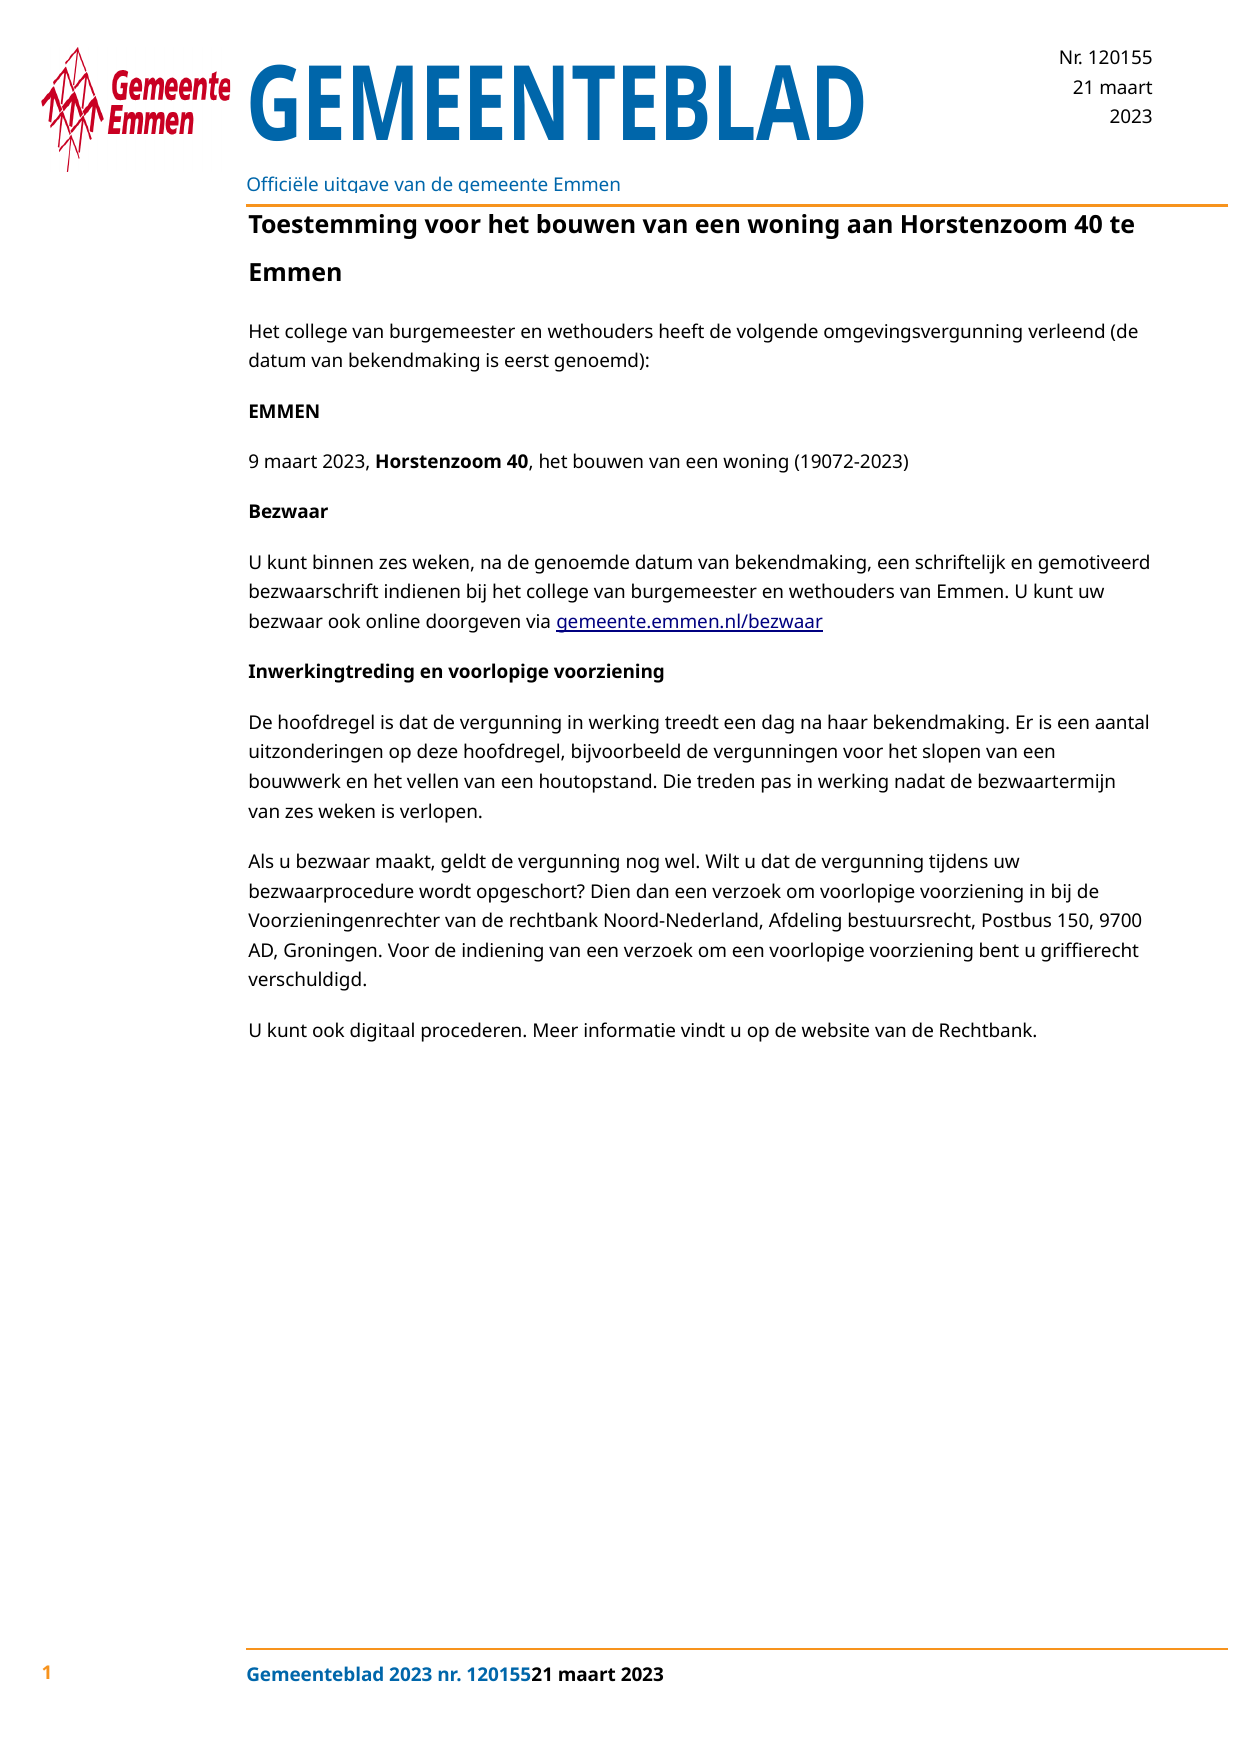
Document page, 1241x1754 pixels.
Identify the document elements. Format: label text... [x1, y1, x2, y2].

text Toestemming voor het bouwen van een woning aan Horstenzoom 40 te Emmen [248, 207, 1152, 288]
picture [41, 47, 231, 172]
text U kunt ook digitaal procederen. Meer informatie vindt u op de website van de Rechtbank. [248, 1017, 1152, 1043]
text Inwerkingtreding en voorlopige voorziening [248, 659, 1152, 684]
text Als u bezwaar maakt, geldt de vergunning nog wel. Wilt u dat de vergunning tijdens uw bezwaarprocedure wordt opgeschort? Dien dan een verzoek om voorlopige voorziening in bij de Voorzieningenrechter van de rechtbank Noord-Nederland, Afdeling bestuursrecht, Postbus 150, 9700 AD, Groningen. Voor de indiening van een verzoek om een voorlopige voorziening bent u griffierecht verschuldigd. [248, 848, 1152, 992]
text De hoofdregel is dat de vergunning in werking treedt een dag na haar bekendmaking. Er is een aantal uitzonderingen op deze hoofdregel, bijvoorbeeld de vergunningen voor het slopen van een bouwwerk en het vellen van een houtopstand. Die treden pas in werking nadat de bezwaartermijn van zes weken is verlopen. [248, 709, 1152, 824]
text 9 maart 2023, Horstenzoom 40, het bouwen van een woning (19072-2023) [248, 448, 1152, 474]
text EMMEN [248, 398, 1152, 424]
text Bezwaar [248, 499, 1152, 524]
text U kunt binnen zes weken, na de genoemde datum van bekendmaking, een schriftelijk en gemotiveerd bezwaarschrift indienen bij het college van burgemeester en wethouders van Emmen. U kunt uw bezwaar ook online doorgeven via gemeente.emmen.nl/bezwaar [248, 549, 1152, 634]
text Het college van burgemeester en wethouders heeft de volgende omgevingsvergunning verleend (de datum van bekendmaking is eerst genoemd): [248, 318, 1152, 373]
